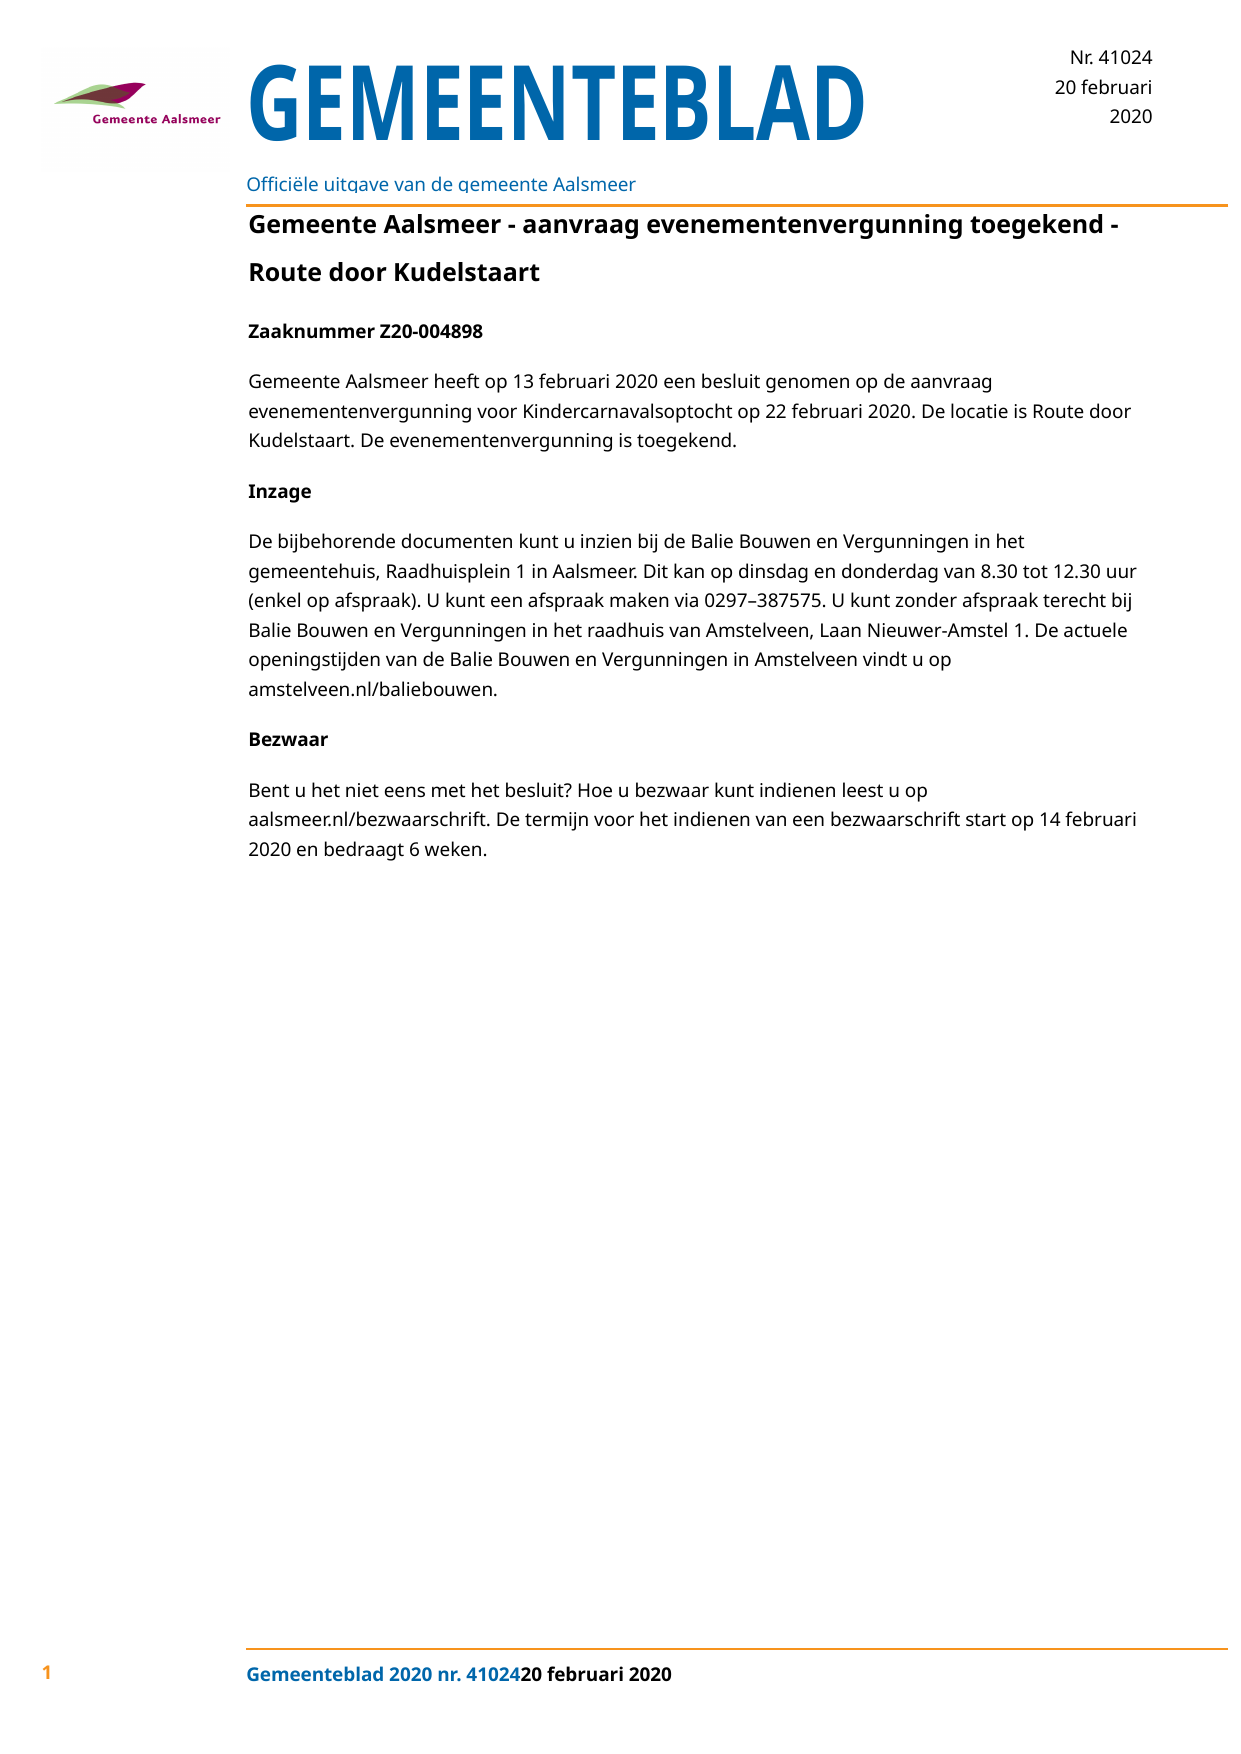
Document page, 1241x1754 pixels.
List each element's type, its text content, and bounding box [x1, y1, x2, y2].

text Bezwaar [248, 727, 1152, 752]
text Zaaknummer Z20-004898 [248, 318, 1152, 344]
text Bent u het niet eens met het besluit? Hoe u bezwaar kunt indienen leest u op aalsmeer.nl/bezwaarschrift. De termijn voor het indienen van een bezwaarschrift start op 14 februari 2020 en bedraagt 6 weken. [248, 777, 1152, 862]
text Inzage [248, 478, 1152, 504]
text Gemeente Aalsmeer heeft op 13 februari 2020 een besluit genomen op de aanvraag evenementenvergunning voor Kindercarnavalsoptocht op 22 februari 2020. De locatie is Route door Kudelstaart. De evenementenvergunning is toegekend. [248, 368, 1152, 453]
text De bijbehorende documenten kunt u inzien bij de Balie Bouwen en Vergunningen in het gemeentehuis, Raadhuisplein 1 in Aalsmeer. Dit kan op dinsdag en donderdag van 8.30 tot 12.30 uur (enkel op afspraak). U kunt een afspraak maken via 0297–387575. U kunt zonder afspraak terecht bij Balie Bouwen en Vergunningen in het raadhuis van Amstelveen, Laan Nieuwer-Amstel 1. De actuele openingstijden van de Balie Bouwen en Vergunningen in Amstelveen vindt u op amstelveen.nl/baliebouwen. [248, 528, 1152, 702]
picture [41, 47, 231, 172]
text Gemeente Aalsmeer - aanvraag evenementenvergunning toegekend - Route door Kudelstaart [248, 207, 1152, 288]
